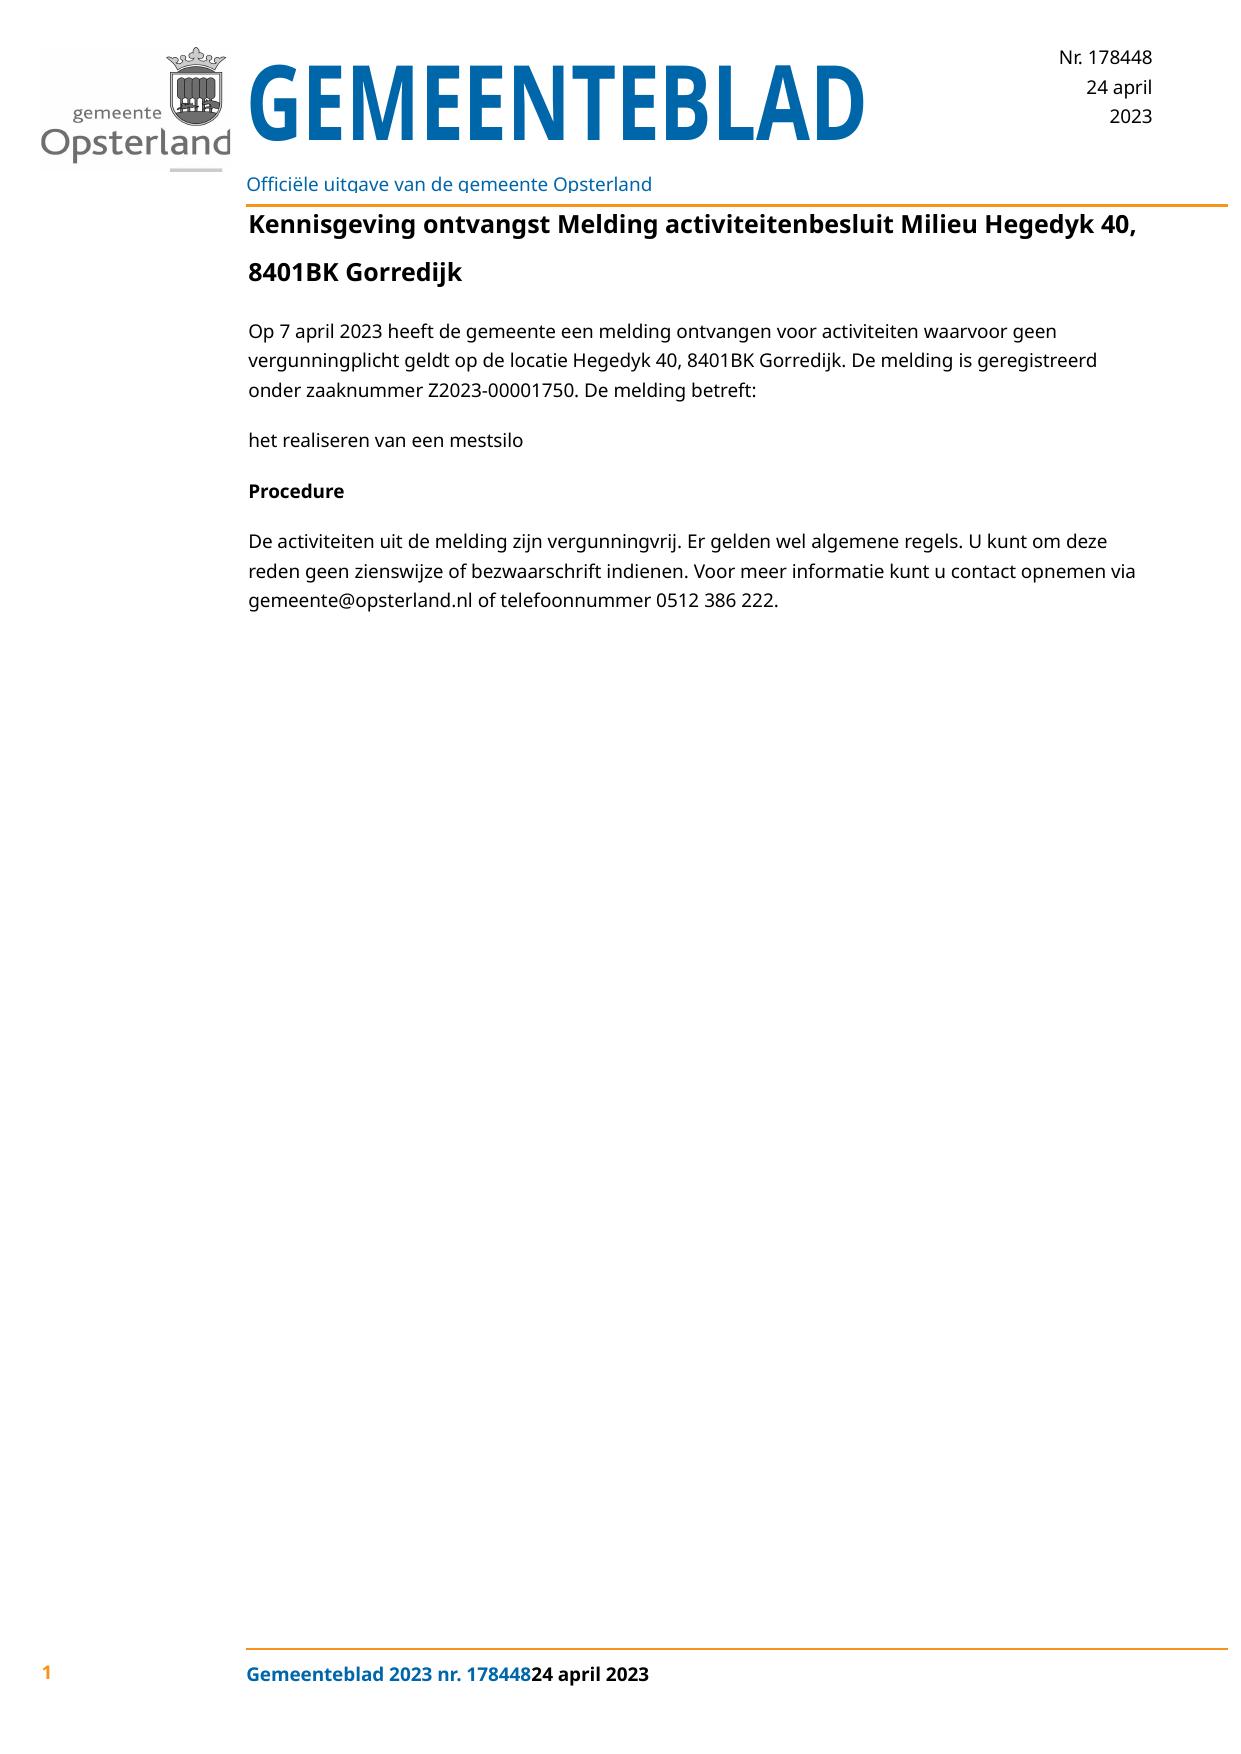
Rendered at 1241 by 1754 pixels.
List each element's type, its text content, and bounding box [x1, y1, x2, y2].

text het realiseren van een mestsilo [248, 427, 1152, 453]
text Op 7 april 2023 heeft de gemeente een melding ontvangen voor activiteiten waarvoor geen vergunningplicht geldt op de locatie Hegedyk 40, 8401BK Gorredijk. De melding is geregistreerd onder zaaknummer Z2023-00001750. De melding betreft: [248, 318, 1152, 403]
picture [41, 47, 231, 172]
text De activiteiten uit de melding zijn vergunningvrij. Er gelden wel algemene regels. U kunt om deze reden geen zienswijze of bezwaarschrift indienen. Voor meer informatie kunt u contact opnemen via gemeente@opsterland.nl of telefoonnummer 0512 386 222. [248, 528, 1152, 613]
text Procedure [248, 478, 1152, 504]
text Kennisgeving ontvangst Melding activiteitenbesluit Milieu Hegedyk 40, 8401BK Gorredijk [248, 207, 1152, 288]
